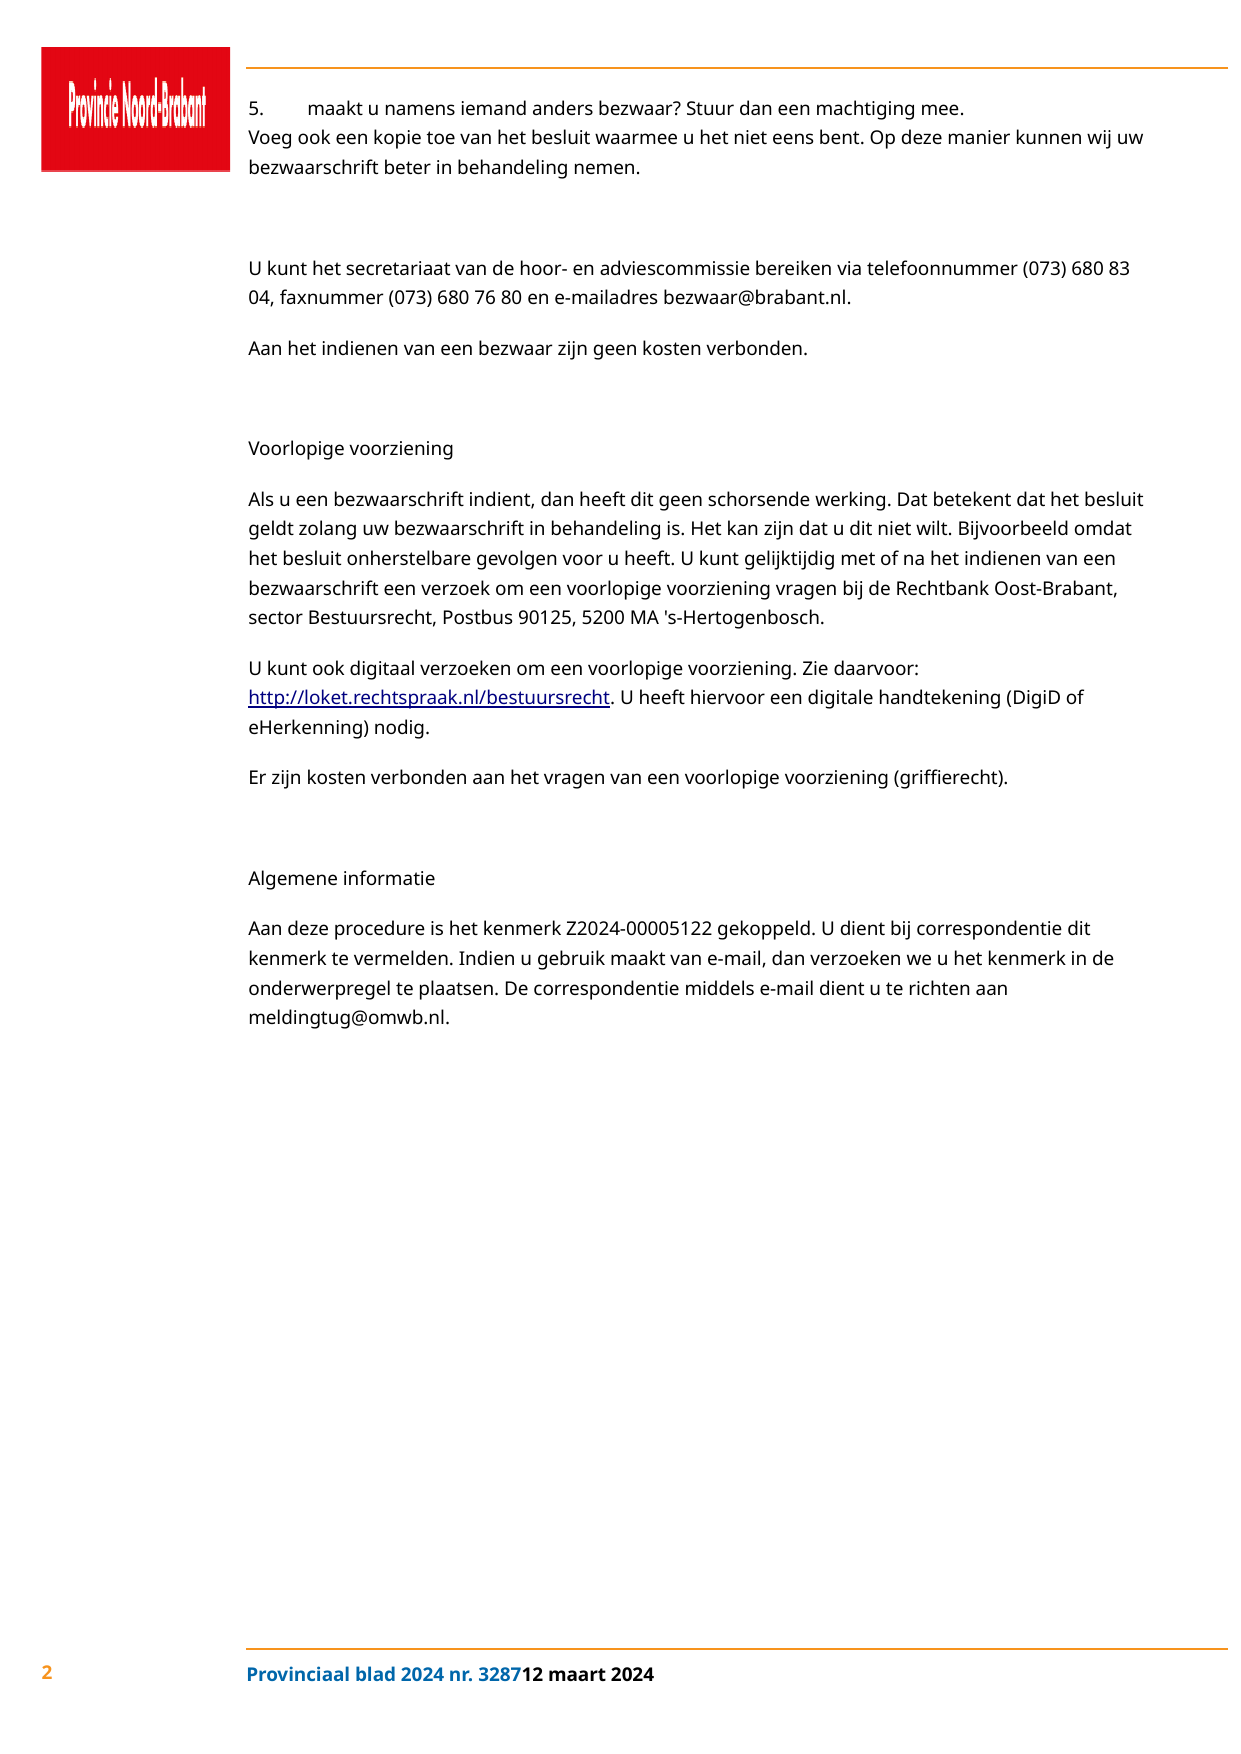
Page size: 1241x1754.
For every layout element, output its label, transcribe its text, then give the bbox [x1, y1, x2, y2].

text Aan het indienen van een bezwaar zijn geen kosten verbonden. [248, 335, 1152, 361]
text Als u een bezwaarschrift indient, dan heeft dit geen schorsende werking. Dat betekent dat het besluit geldt zolang uw bezwaarschrift in behandeling is. Het kan zijn dat u dit niet wilt. Bijvoorbeeld omdat het besluit onherstelbare gevolgen voor u heeft. U kunt gelijktijdig met of na het indienen van een bezwaarschrift een verzoek om een voorlopige voorziening vragen bij de Rechtbank Oost-Brabant, sector Bestuursrecht, Postbus 90125, 5200 MA 's‑Hertogenbosch. [248, 486, 1152, 630]
text Algemene informatie [248, 865, 1152, 891]
text U kunt het secretariaat van de hoor- en adviescommissie bereiken via telefoonnummer (073) 680 83 04, faxnummer (073) 680 76 80 en e-mailadres bezwaar@brabant.nl. [248, 255, 1152, 310]
text Er zijn kosten verbonden aan het vragen van een voorlopige voorziening (griffierecht). [248, 764, 1152, 790]
text Aan deze procedure is het kenmerk Z2024-00005122 gekoppeld. U dient bij correspondentie dit kenmerk te vermelden. Indien u gebruik maakt van e-mail, dan verzoeken we u het kenmerk in de onderwerpregel te plaatsen. De correspondentie middels e-mail dient u te richten aan meldingtug@omwb.nl. [248, 916, 1152, 1030]
picture [41, 47, 231, 172]
text Voeg ook een kopie toe van het besluit waarmee u het niet eens bent. Op deze manier kunnen wij uw bezwaarschrift beter in behandeling nemen. [248, 124, 1152, 180]
text U kunt ook digitaal verzoeken om een voorlopige voorziening. Zie daarvoor: http://loket.rechtspraak.nl/bestuursrecht. U heeft hiervoor een digitale handtekening (DigiD of eHerkenning) nodig. [248, 655, 1152, 740]
list maakt u namens iemand anders bezwaar? Stuur dan een machtiging mee. [248, 95, 1152, 121]
text Voorlopige voorziening [248, 436, 1152, 461]
